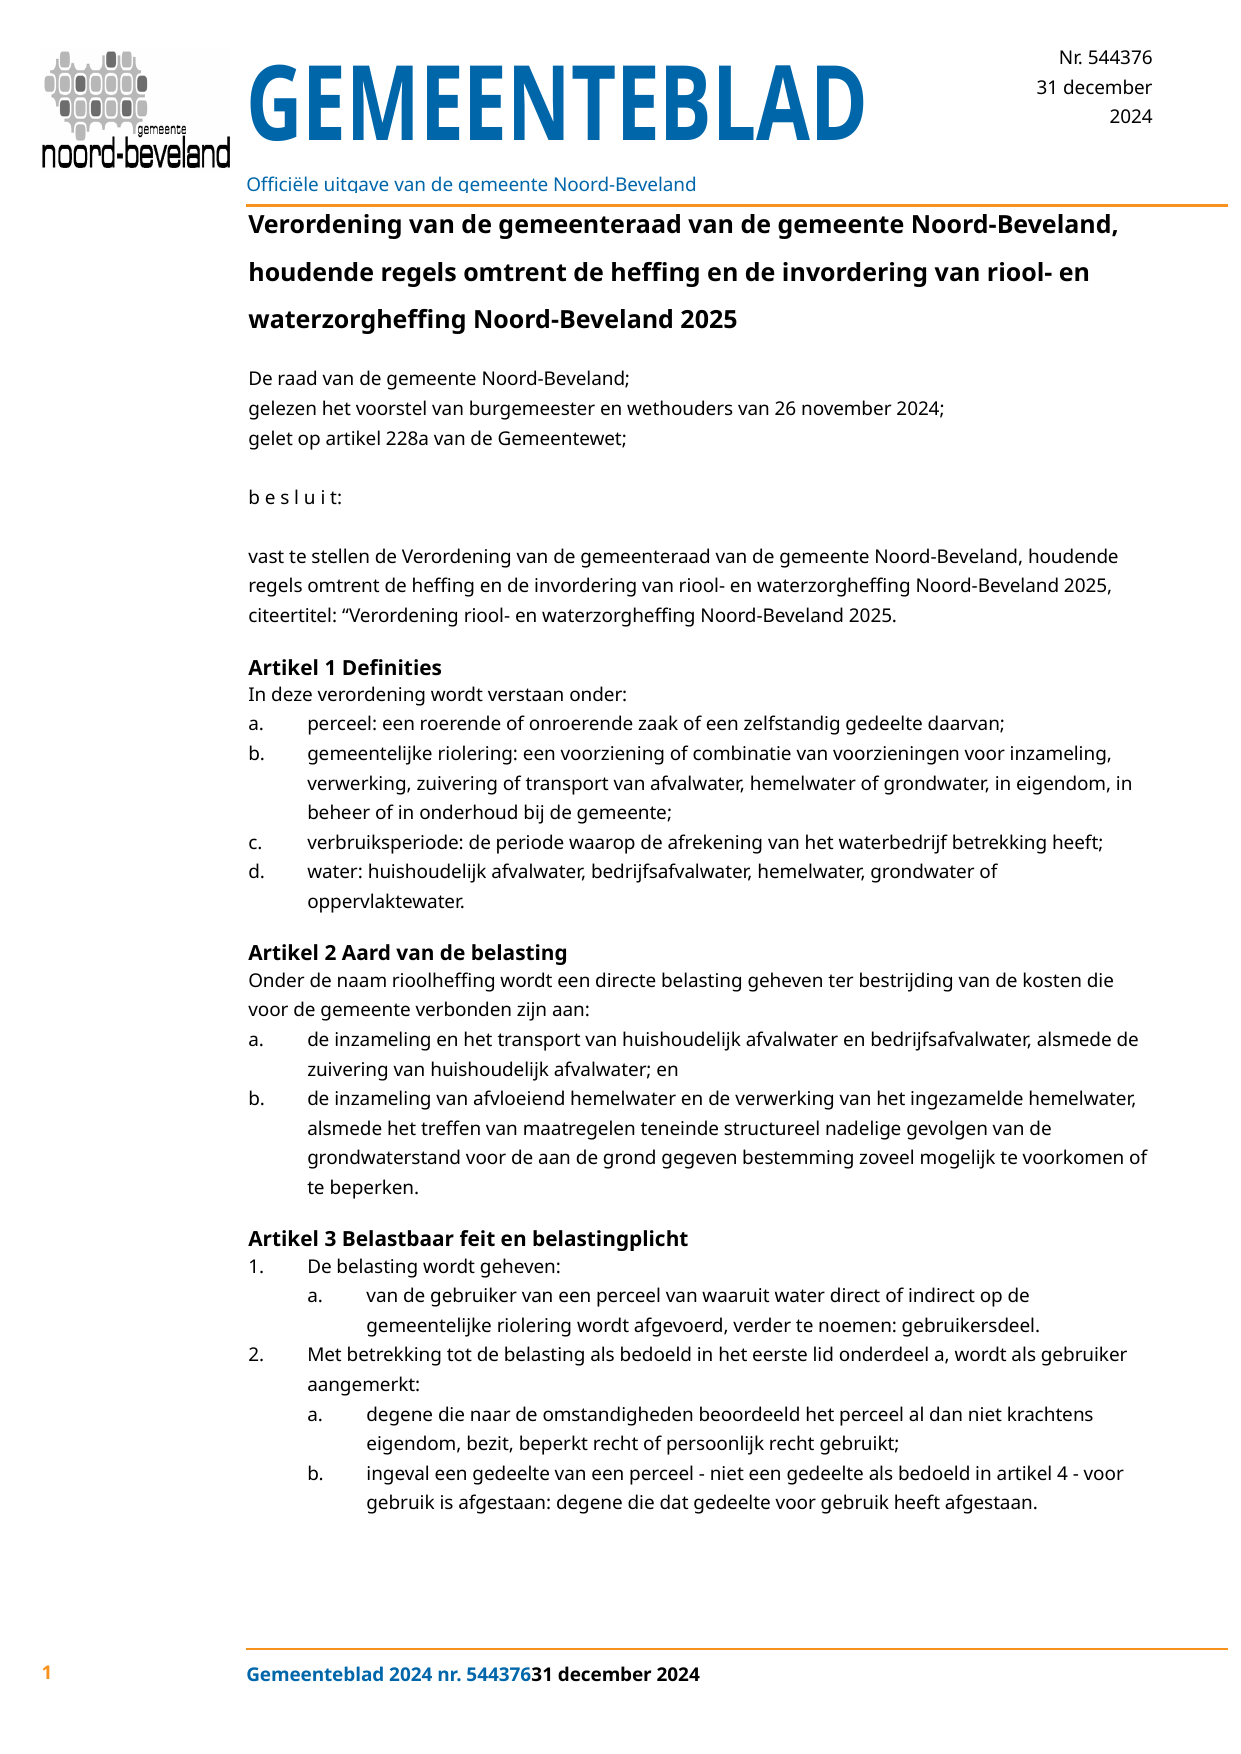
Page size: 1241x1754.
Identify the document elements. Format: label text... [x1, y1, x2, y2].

text Artikel 1 Definities [248, 653, 1152, 681]
text Onder de naam rioolheffing wordt een directe belasting geheven ter bestrijding van de kosten die voor de gemeente verbonden zijn aan: [248, 967, 1152, 1022]
text De raad van de gemeente Noord-Beveland; [248, 366, 1152, 391]
list ingeval een gedeelte van een perceel - niet een gedeelte als bedoeld in artikel 4 - voor gebruik is afgestaan: degene die dat gedeelte voor gebruik heeft afgestaan. [307, 1460, 1152, 1515]
text Artikel 2 Aard van de belasting [248, 938, 1152, 967]
list De belasting wordt geheven: [248, 1253, 1152, 1279]
text citeertitel: “Verordening riool- en waterzorgheffing Noord-Beveland 2025. [248, 602, 1152, 628]
text vast te stellen de Verordening van de gemeenteraad van de gemeente Noord-Beveland, houdende regels omtrent de heffing en de invordering van riool- en waterzorgheffing Noord-Beveland 2025, [248, 543, 1152, 598]
list verbruiksperiode: de periode waarop de afrekening van het waterbedrijf betrekking heeft; [248, 829, 1152, 855]
text b e s l u i t: [248, 484, 1152, 509]
text Artikel 3 Belastbaar feit en belastingplicht [248, 1224, 1152, 1253]
list Met betrekking tot de belasting als bedoeld in het eerste lid onderdeel a, wordt als gebruiker aangemerkt: [248, 1342, 1152, 1397]
text In deze verordening wordt verstaan onder: [248, 681, 1152, 707]
list perceel: een roerende of onroerende zaak of een zelfstandig gedeelte daarvan; [248, 711, 1152, 736]
picture [41, 47, 231, 172]
list degene die naar de omstandigheden beoordeeld het perceel al dan niet krachtens eigendom, bezit, beperkt recht of persoonlijk recht gebruikt; [307, 1401, 1152, 1456]
list van de gebruiker van een perceel van waaruit water direct of indirect op de gemeentelijke riolering wordt afgevoerd, verder te noemen: gebruikersdeel. [307, 1282, 1152, 1338]
text Verordening van de gemeenteraad van de gemeente Noord-Beveland, houdende regels omtrent de heffing en de invordering van riool- en waterzorgheffing Noord-Beveland 2025 [248, 207, 1152, 336]
text gelezen het voorstel van burgemeester en wethouders van 26 november 2024; [248, 395, 1152, 421]
text gelet op artikel 228a van de Gemeentewet; [248, 425, 1152, 450]
list de inzameling van afvloeiend hemelwater en de verwerking van het ingezamelde hemelwater, alsmede het treffen van maatregelen teneinde structureel nadelige gevolgen van de grondwaterstand voor de aan de grond gegeven bestemming zoveel mogelijk te voorkomen of te beperken. [248, 1085, 1152, 1200]
list gemeentelijke riolering: een voorziening of combinatie van voorzieningen voor inzameling, verwerking, zuivering of transport van afvalwater, hemelwater of grondwater, in eigendom, in beheer of in onderhoud bij de gemeente; [248, 740, 1152, 825]
list water: huishoudelijk afvalwater, bedrijfsafvalwater, hemelwater, grondwater of oppervlaktewater. [248, 858, 1152, 914]
list de inzameling en het transport van huishoudelijk afvalwater en bedrijfsafvalwater, alsmede de zuivering van huishoudelijk afvalwater; en [248, 1026, 1152, 1081]
